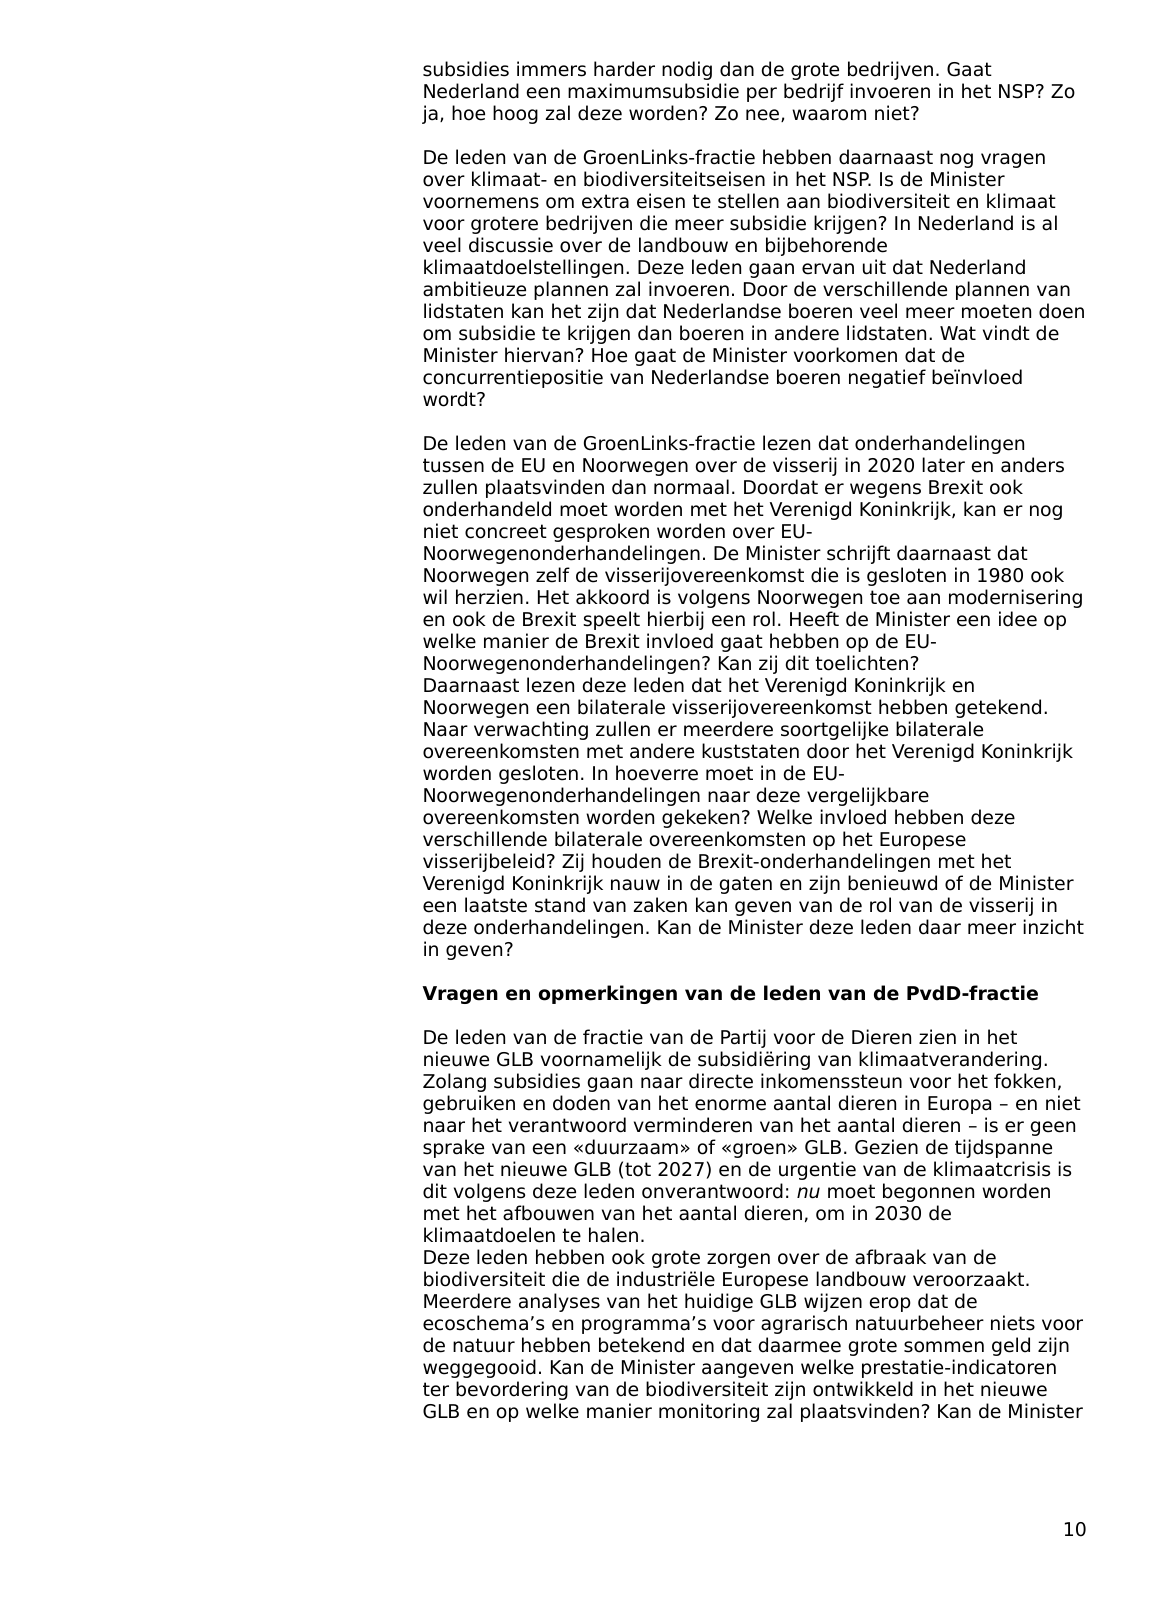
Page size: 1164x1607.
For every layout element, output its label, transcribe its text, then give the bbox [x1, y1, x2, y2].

text De leden van de fractie van de Partij voor de Dieren zien in het nieuwe GLB voornamelijk de subsidiëring van klimaatverandering. Zolang subsidies gaan naar directe inkomenssteun voor het fokken, gebruiken en doden van het enorme aantal dieren in Europa – en niet naar het verantwoord verminderen van het aantal dieren – is er geen sprake van een «duurzaam» of «groen» GLB. Gezien de tijdspanne van het nieuwe GLB (tot 2027) en de urgentie van de klimaatcrisis is dit volgens deze leden onverantwoord: nu moet begonnen worden met het afbouwen van het aantal dieren, om in 2030 de klimaatdoelen te halen. [422, 1027, 1087, 1247]
text Deze leden hebben ook grote zorgen over de afbraak van de biodiversiteit die de industriële Europese landbouw veroorzaakt. Meerdere analyses van het huidige GLB wijzen erop dat de ecoschema’s en programma’s voor agrarisch natuurbeheer niets voor de natuur hebben betekend en dat daarmee grote sommen geld zijn weggegooid. Kan de Minister aangeven welke prestatie-indicatoren ter bevordering van de biodiversiteit zijn ontwikkeld in het nieuwe GLB en op welke manier monitoring zal plaatsvinden? Kan de Minister [422, 1247, 1087, 1423]
text Daarnaast lezen deze leden dat het Verenigd Koninkrijk en Noorwegen een bilaterale visserijovereenkomst hebben getekend. Naar verwachting zullen er meerdere soortgelijke bilaterale overeenkomsten met andere kuststaten door het Verenigd Koninkrijk worden gesloten. In hoeverre moet in de EU-Noorwegenonderhandelingen naar deze vergelijkbare overeenkomsten worden gekeken? Welke invloed hebben deze verschillende bilaterale overeenkomsten op het Europese visserijbeleid? Zij houden de Brexit-onderhandelingen met het Verenigd Koninkrijk nauw in de gaten en zijn benieuwd of de Minister een laatste stand van zaken kan geven van de rol van de visserij in deze onderhandelingen. Kan de Minister deze leden daar meer inzicht in geven? [422, 675, 1087, 961]
subtitle Vragen en opmerkingen van de leden van de PvdD-fractie [422, 983, 1087, 1005]
text De leden van de GroenLinks-fractie lezen dat onderhandelingen tussen de EU en Noorwegen over de visserij in 2020 later en anders zullen plaatsvinden dan normaal. Doordat er wegens Brexit ook onderhandeld moet worden met het Verenigd Koninkrijk, kan er nog niet concreet gesproken worden over EU-Noorwegenonderhandelingen. De Minister schrijft daarnaast dat Noorwegen zelf de visserijovereenkomst die is gesloten in 1980 ook wil herzien. Het akkoord is volgens Noorwegen toe aan modernisering en ook de Brexit speelt hierbij een rol. Heeft de Minister een idee op welke manier de Brexit invloed gaat hebben op de EU-Noorwegenonderhandelingen? Kan zij dit toelichten? [422, 433, 1087, 675]
text De leden van de GroenLinks-fractie hebben daarnaast nog vragen over klimaat- en biodiversiteitseisen in het NSP. Is de Minister voornemens om extra eisen te stellen aan biodiversiteit en klimaat voor grotere bedrijven die meer subsidie krijgen? In Nederland is al veel discussie over de landbouw en bijbehorende klimaatdoelstellingen. Deze leden gaan ervan uit dat Nederland ambitieuze plannen zal invoeren. Door de verschillende plannen van lidstaten kan het zijn dat Nederlandse boeren veel meer moeten doen om subsidie te krijgen dan boeren in andere lidstaten. Wat vindt de Minister hiervan? Hoe gaat de Minister voorkomen dat de concurrentiepositie van Nederlandse boeren negatief beïnvloed wordt? [422, 147, 1087, 411]
text subsidies immers harder nodig dan de grote bedrijven. Gaat Nederland een maximumsubsidie per bedrijf invoeren in het NSP? Zo ja, hoe hoog zal deze worden? Zo nee, waarom niet? [422, 59, 1087, 125]
